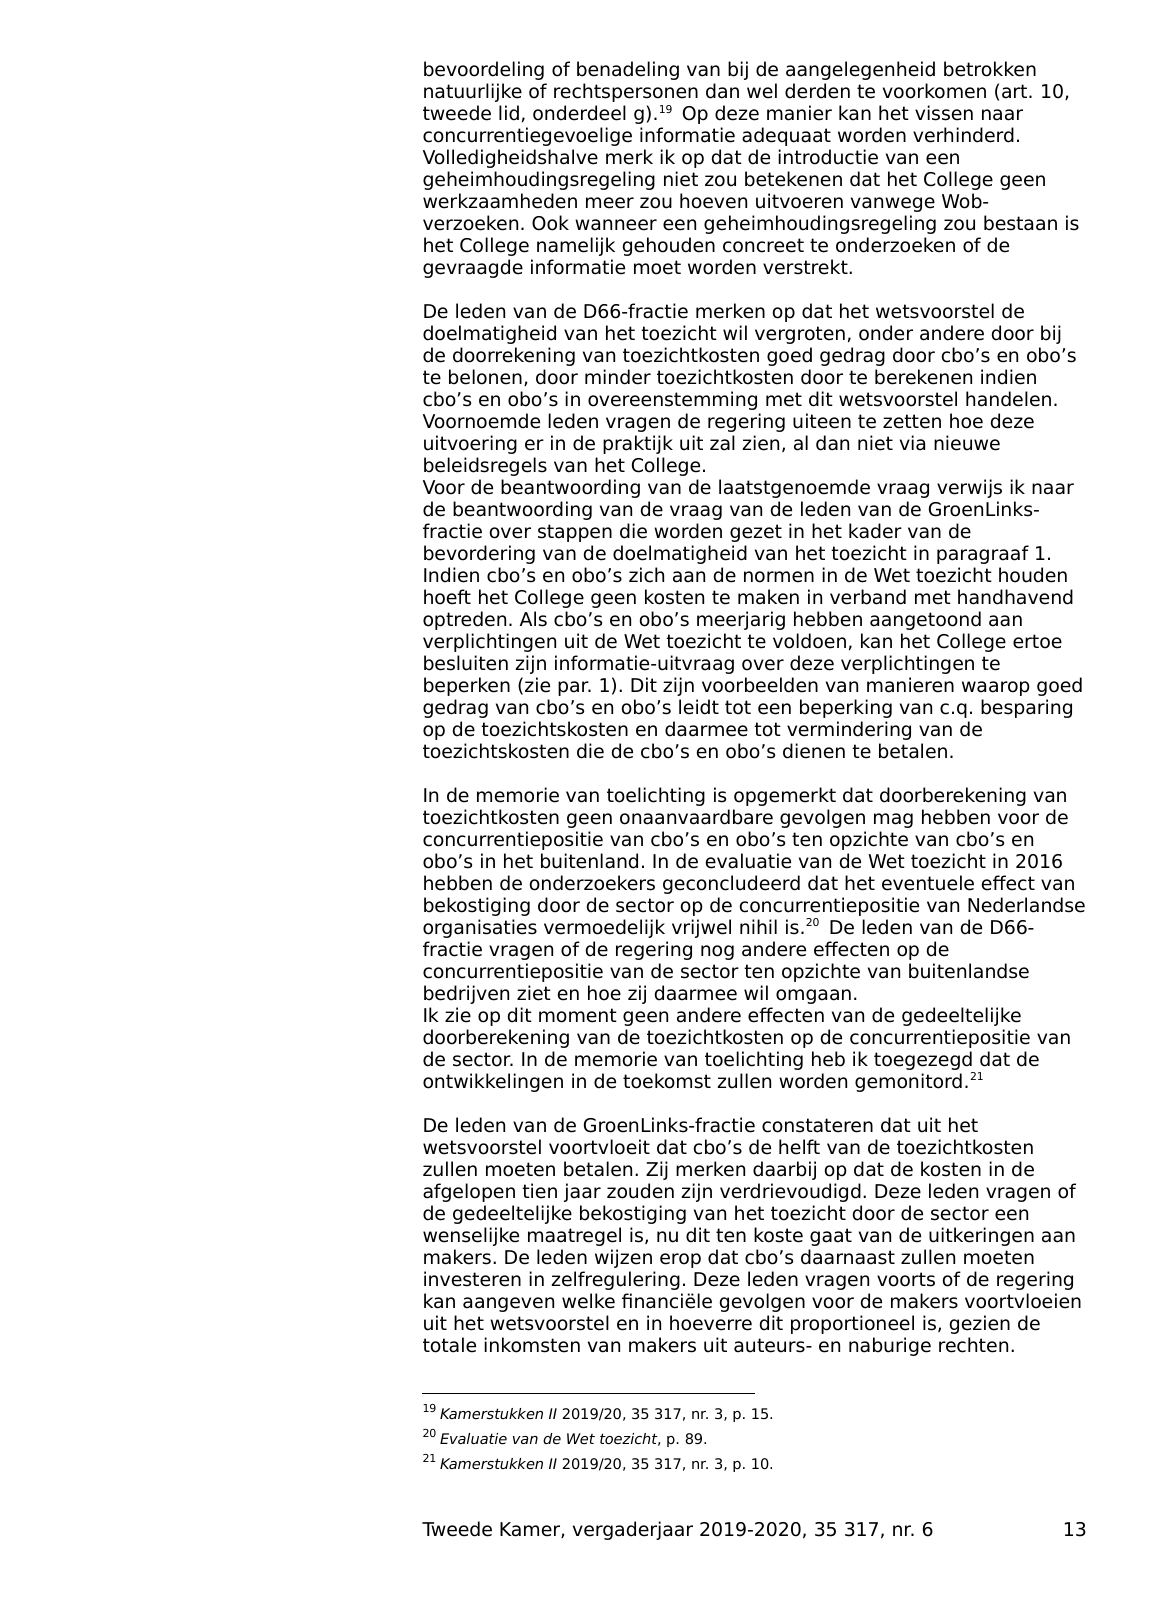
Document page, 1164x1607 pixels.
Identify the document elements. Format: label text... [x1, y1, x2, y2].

text Indien cbo’s en obo’s zich aan de normen in de Wet toezicht houden hoeft het College geen kosten te maken in verband met handhavend optreden. Als cbo’s en obo’s meerjarig hebben aangetoond aan verplichtingen uit de Wet toezicht te voldoen, kan het College ertoe besluiten zijn informatie-uitvraag over deze verplichtingen te beperken (zie par. 1). Dit zijn voorbeelden van manieren waarop goed gedrag van cbo’s en obo’s leidt tot een beperking van c.q. besparing op de toezichtskosten en daarmee tot vermindering van de toezichtskosten die de cbo’s en obo’s dienen te betalen. [422, 565, 1087, 763]
text Kamerstukken II 2019/20, 35 317, nr. 3, p. 15. [422, 1402, 1087, 1424]
text Evaluatie van de Wet toezicht, p. 89. [422, 1427, 1087, 1449]
text In de memorie van toelichting is opgemerkt dat doorberekening van toezichtkosten geen onaanvaardbare gevolgen mag hebben voor de concurrentiepositie van cbo’s en obo’s ten opzichte van cbo’s en obo’s in het buitenland. In de evaluatie van de Wet toezicht in 2016 hebben de onderzoekers geconcludeerd dat het eventuele effect van bekostiging door de sector op de concurrentiepositie van Nederlandse organisaties vermoedelijk vrijwel nihil is. De leden van de D66-fractie vragen of de regering nog andere effecten op de concurrentiepositie van de sector ten opzichte van buitenlandse bedrijven ziet en hoe zij daarmee wil omgaan. [422, 785, 1087, 1004]
text De leden van de GroenLinks-fractie constateren dat uit het wetsvoorstel voortvloeit dat cbo’s de helft van de toezichtkosten zullen moeten betalen. Zij merken daarbij op dat de kosten in de afgelopen tien jaar zouden zijn verdrievoudigd. Deze leden vragen of de gedeeltelijke bekostiging van het toezicht door de sector een wenselijke maatregel is, nu dit ten koste gaat van de uitkeringen aan makers. De leden wijzen erop dat cbo’s daarnaast zullen moeten investeren in zelfregulering. Deze leden vragen voorts of de regering kan aangeven welke financiële gevolgen voor de makers voortvloeien uit het wetsvoorstel en in hoeverre dit proportioneel is, gezien de totale inkomsten van makers uit auteurs- en naburige rechten. [422, 1115, 1087, 1356]
text Ik zie op dit moment geen andere effecten van de gedeeltelijke doorberekening van de toezichtkosten op de concurrentiepositie van de sector. In de memorie van toelichting heb ik toegezegd dat de ontwikkelingen in de toekomst zullen worden gemonitord. [422, 1004, 1087, 1092]
text Kamerstukken II 2019/20, 35 317, nr. 3, p. 10. [422, 1452, 1087, 1474]
text De leden van de D66-fractie merken op dat het wetsvoorstel de doelmatigheid van het toezicht wil vergroten, onder andere door bij de doorrekening van toezichtkosten goed gedrag door cbo’s en obo’s te belonen, door minder toezichtkosten door te berekenen indien cbo’s en obo’s in overeenstemming met dit wetsvoorstel handelen. Voornoemde leden vragen de regering uiteen te zetten hoe deze uitvoering er in de praktijk uit zal zien, al dan niet via nieuwe beleidsregels van het College. [422, 301, 1087, 477]
text bevoordeling of benadeling van bij de aangelegenheid betrokken natuurlijke of rechtspersonen dan wel derden te voorkomen (art. 10, tweede lid, onderdeel g). Op deze manier kan het vissen naar concurrentiegevoelige informatie adequaat worden verhinderd. Volledigheidshalve merk ik op dat de introductie van een geheimhoudingsregeling niet zou betekenen dat het College geen werkzaamheden meer zou hoeven uitvoeren vanwege Wob-verzoeken. Ook wanneer een geheimhoudingsregeling zou bestaan is het College namelijk gehouden concreet te onderzoeken of de gevraagde informatie moet worden verstrekt. [422, 59, 1087, 279]
text Voor de beantwoording van de laatstgenoemde vraag verwijs ik naar de beantwoording van de vraag van de leden van de GroenLinks-fractie over stappen die worden gezet in het kader van de bevordering van de doelmatigheid van het toezicht in paragraaf 1. [422, 477, 1087, 565]
